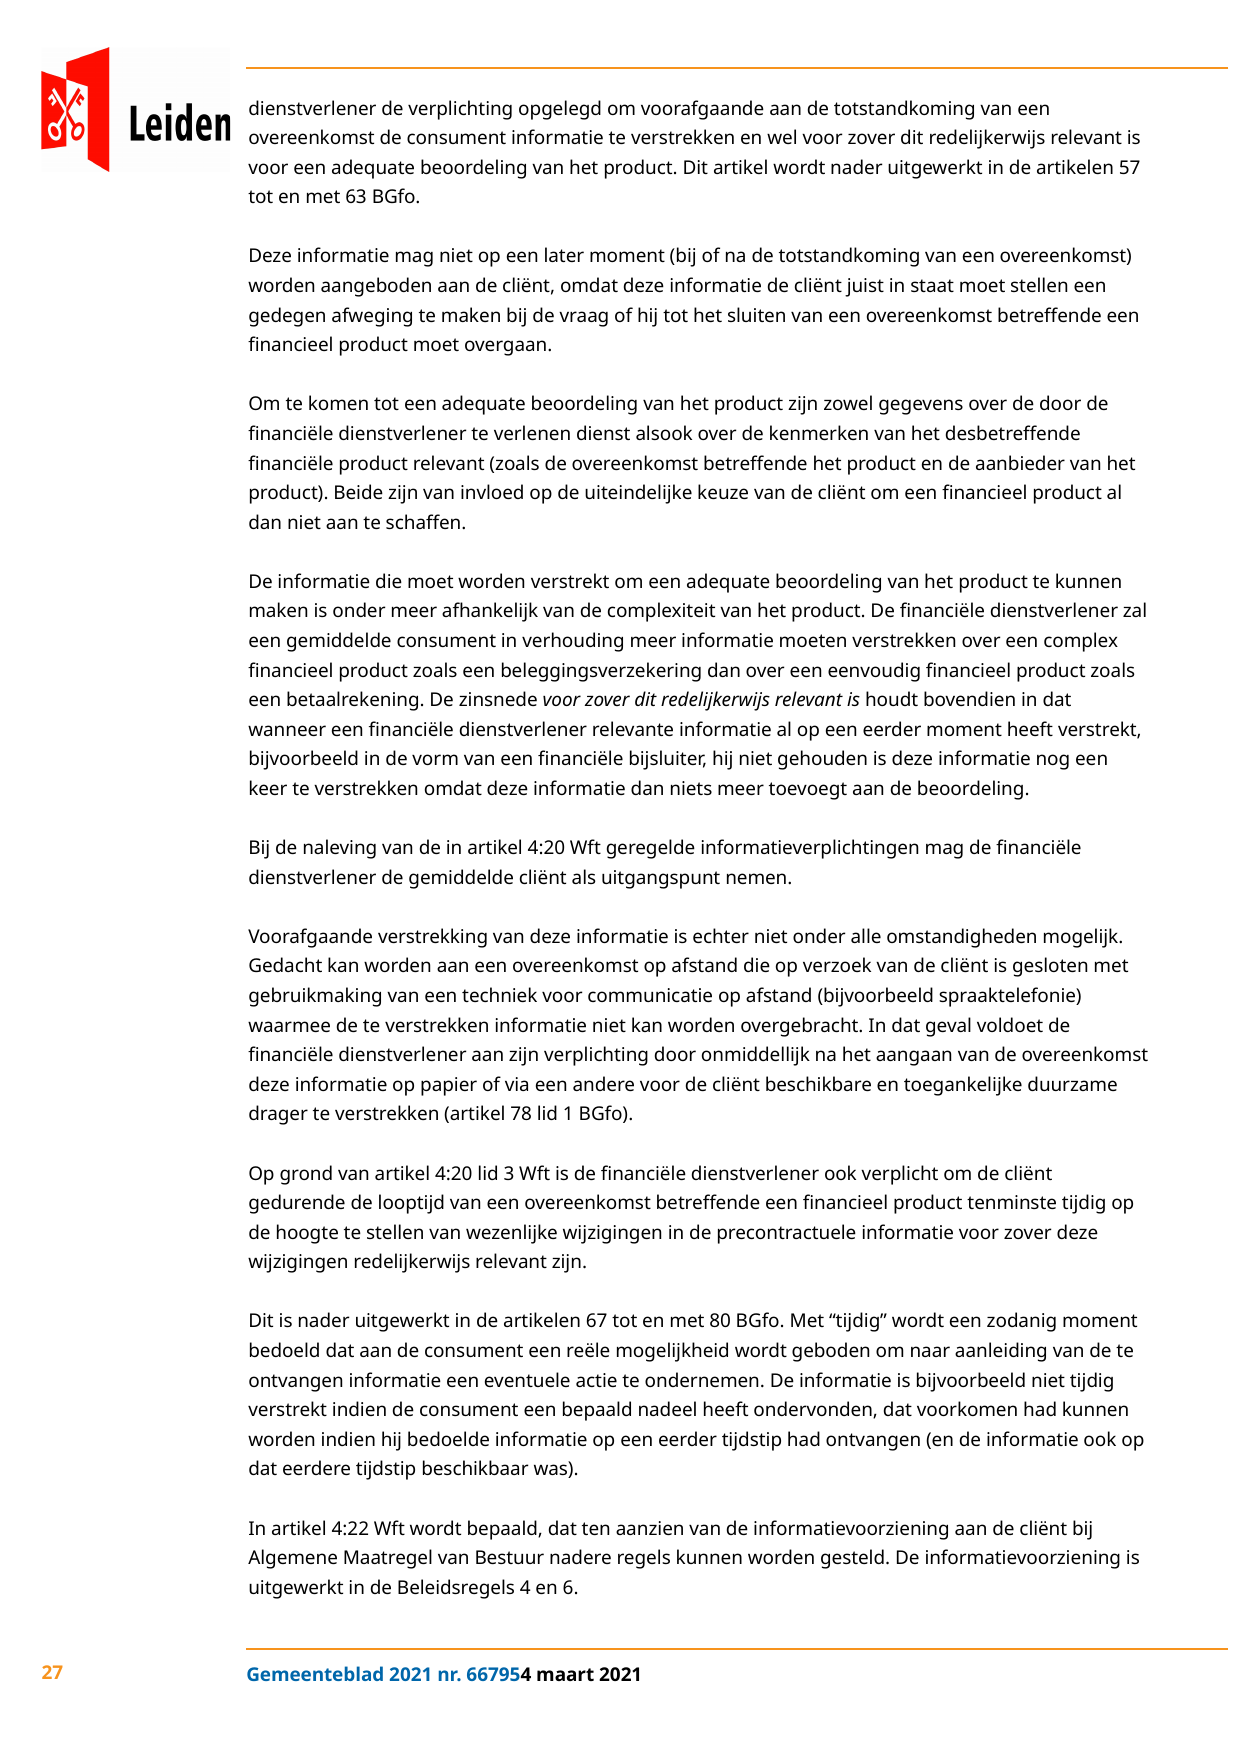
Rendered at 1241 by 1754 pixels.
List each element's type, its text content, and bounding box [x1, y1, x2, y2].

text Deze informatie mag niet op een later moment (bij of na de totstandkoming van een overeenkomst) worden aangeboden aan de cliënt, omdat deze informatie de cliënt juist in staat moet stellen een gedegen afweging te maken bij de vraag of hij tot het sluiten van een overeenkomst betreffende een financieel product moet overgaan. [248, 243, 1152, 357]
text In artikel 4:22 Wft wordt bepaald, dat ten aanzien van de informatievoorziening aan de cliënt bij Algemene Maatregel van Bestuur nadere regels kunnen worden gesteld. De informatievoorziening is uitgewerkt in de Beleidsregels 4 en 6. [248, 1515, 1152, 1600]
text Bij de naleving van de in artikel 4:20 Wft geregelde informatieverplichtingen mag de financiële dienstverlener de gemiddelde cliënt als uitgangspunt nemen. [248, 834, 1152, 890]
text Voorafgaande verstrekking van deze informatie is echter niet onder alle omstandigheden mogelijk. Gedacht kan worden aan een overeenkomst op afstand die op verzoek van de cliënt is gesloten met gebruikmaking van een techniek voor communicatie op afstand (bijvoorbeeld spraaktelefonie) waarmee de te verstrekken informatie niet kan worden overgebracht. In dat geval voldoet de financiële dienstverlener aan zijn verplichting door onmiddellijk na het aangaan van de overeenkomst deze informatie op papier of via een andere voor de cliënt beschikbare en toegankelijke duurzame drager te verstrekken (artikel 78 lid 1 BGfo). [248, 923, 1152, 1126]
text Op grond van artikel 4:20 lid 3 Wft is de financiële dienstverlener ook verplicht om de cliënt gedurende de looptijd van een overeenkomst betreffende een financieel product tenminste tijdig op de hoogte te stellen van wezenlijke wijzigingen in de precontractuele informatie voor zover deze wijzigingen redelijkerwijs relevant zijn. [248, 1160, 1152, 1274]
text De informatie die moet worden verstrekt om een adequate beoordeling van het product te kunnen maken is onder meer afhankelijk van de complexiteit van het product. De financiële dienstverlener zal een gemiddelde consument in verhouding meer informatie moeten verstrekken over een complex financieel product zoals een beleggingsverzekering dan over een eenvoudig financieel product zoals een betaalrekening. De zinsnede voor zover dit redelijkerwijs relevant is houdt bovendien in dat wanneer een financiële dienstverlener relevante informatie al op een eerder moment heeft verstrekt, bijvoorbeeld in de vorm van een financiële bijsluiter, hij niet gehouden is deze informatie nog een keer te verstrekken omdat deze informatie dan niets meer toevoegt aan de beoordeling. [248, 568, 1152, 801]
text dienstverlener de verplichting opgelegd om voorafgaande aan de totstandkoming van een overeenkomst de consument informatie te verstrekken en wel voor zover dit redelijkerwijs relevant is voor een adequate beoordeling van het product. Dit artikel wordt nader uitgewerkt in de artikelen 57 tot en met 63 BGfo. [248, 95, 1152, 209]
picture [41, 47, 231, 172]
text Om te komen tot een adequate beoordeling van het product zijn zowel gegevens over de door de financiële dienstverlener te verlenen dienst alsook over de kenmerken van het desbetreffende financiële product relevant (zoals de overeenkomst betreffende het product en de aanbieder van het product). Beide zijn van invloed op de uiteindelijke keuze van de cliënt om een financieel product al dan niet aan te schaffen. [248, 391, 1152, 535]
text Dit is nader uitgewerkt in de artikelen 67 tot en met 80 BGfo. Met “tijdig” wordt een zodanig moment bedoeld dat aan de consument een reële mogelijkheid wordt geboden om naar aanleiding van de te ontvangen informatie een eventuele actie te ondernemen. De informatie is bijvoorbeeld niet tijdig verstrekt indien de consument een bepaald nadeel heeft ondervonden, dat voorkomen had kunnen worden indien hij bedoelde informatie op een eerder tijdstip had ontvangen (en de informatie ook op dat eerdere tijdstip beschikbaar was). [248, 1308, 1152, 1481]
